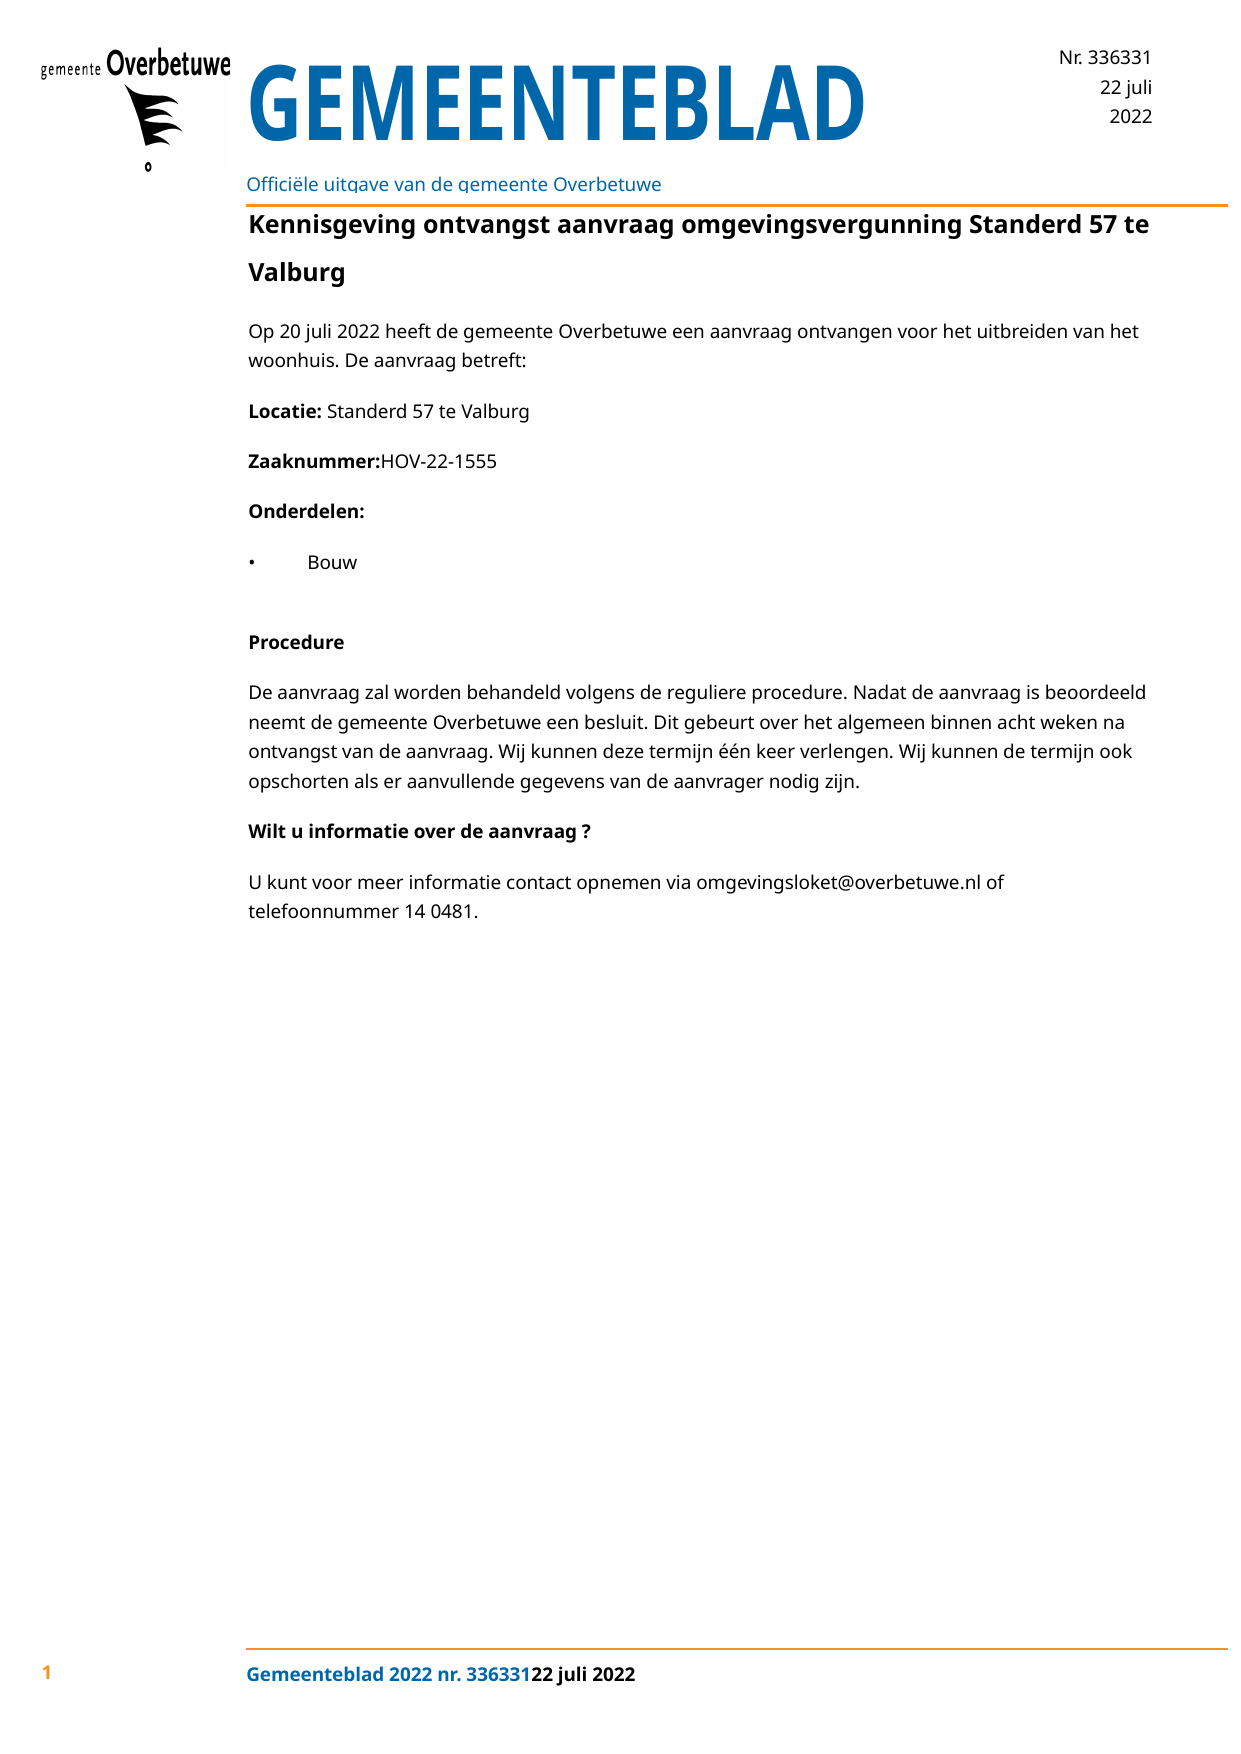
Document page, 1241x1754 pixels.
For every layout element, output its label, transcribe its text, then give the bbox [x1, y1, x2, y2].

text Wilt u informatie over de aanvraag ? [248, 819, 1152, 844]
picture [41, 47, 231, 172]
text U kunt voor meer informatie contact opnemen via omgevingsloket@overbetuwe.nl of telefoonnummer 14 0481. [248, 869, 1152, 924]
text Procedure [248, 629, 1152, 655]
text Zaaknummer:HOV-22-1555 [248, 448, 1152, 474]
text Op 20 juli 2022 heeft de gemeente Overbetuwe een aanvraag ontvangen voor het uitbreiden van het woonhuis. De aanvraag betreft: [248, 318, 1152, 373]
list Bouw [248, 549, 1152, 575]
text Kennisgeving ontvangst aanvraag omgevingsvergunning Standerd 57 te Valburg [248, 207, 1152, 288]
text Onderdelen: [248, 499, 1152, 524]
text De aanvraag zal worden behandeld volgens de reguliere procedure. Nadat de aanvraag is beoordeeld neemt de gemeente Overbetuwe een besluit. Dit gebeurt over het algemeen binnen acht weken na ontvangst van de aanvraag. Wij kunnen deze termijn één keer verlengen. Wij kunnen de termijn ook opschorten als er aanvullende gegevens van de aanvrager nodig zijn. [248, 679, 1152, 794]
text Locatie: Standerd 57 te Valburg [248, 398, 1152, 424]
